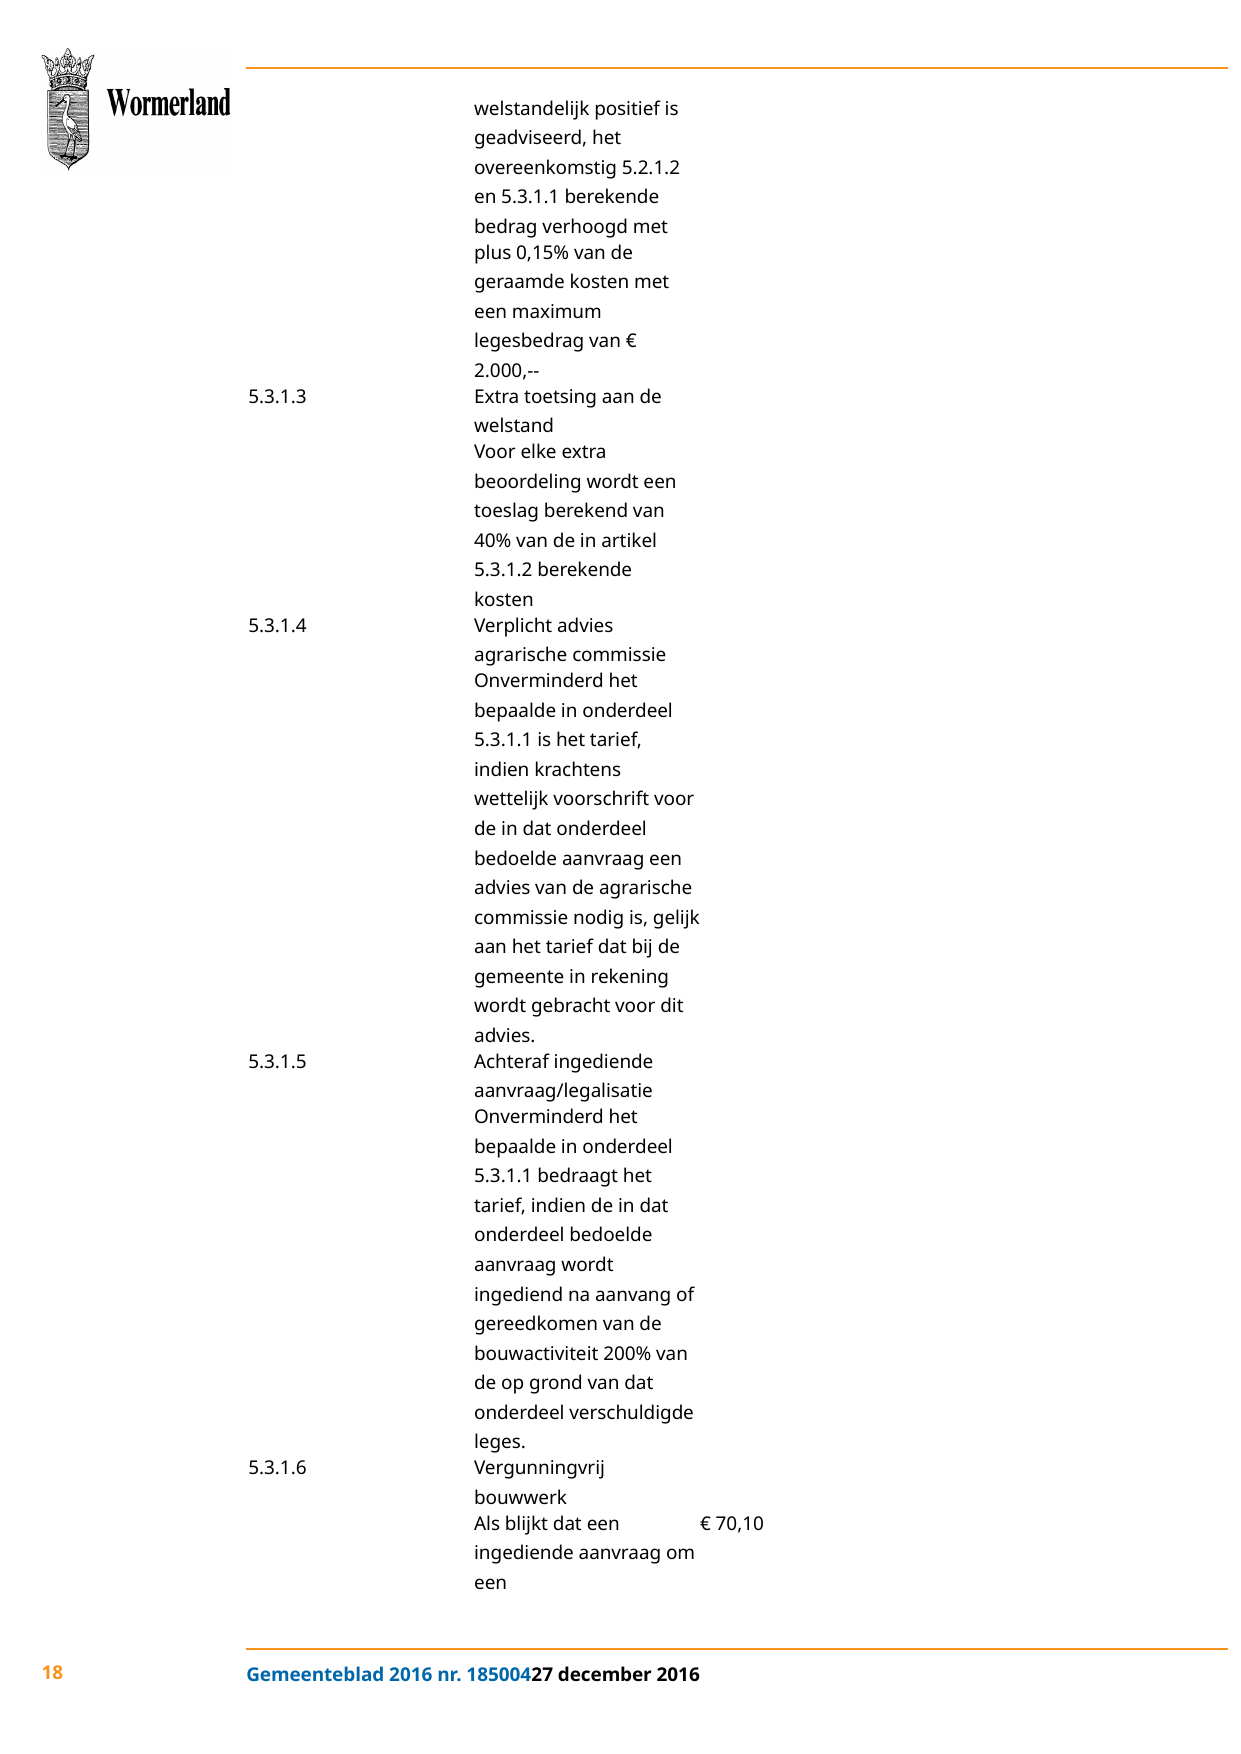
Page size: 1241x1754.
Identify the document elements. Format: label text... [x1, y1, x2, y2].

table_cell [926, 612, 1152, 667]
picture [41, 47, 231, 172]
table_cell [248, 95, 474, 239]
table_cell € 70,10 [700, 1510, 926, 1594]
table_cell Verplicht advies agrarische commissie [474, 612, 700, 667]
table_cell [248, 667, 474, 1048]
table_cell Onverminderd het bepaalde in onderdeel 5.3.1.1 bedraagt het tarief, indien de in dat onderdeel bedoelde aanvraag wordt ingediend na aanvang of gereedkomen van de bouwactiviteit 200% van de op grond van dat onderdeel verschuldigde leges. [474, 1103, 700, 1454]
table_cell Achteraf ingediende aanvraag/legalisatie [474, 1048, 700, 1103]
table_cell [248, 1510, 474, 1594]
table_cell 5.3.1.4 [248, 612, 474, 667]
table_cell Extra toetsing aan de welstand [474, 383, 700, 438]
table_cell plus 0,15% van de geraamde kosten met een maximum legesbedrag van € 2.000,-- [474, 239, 700, 383]
table_cell [248, 438, 474, 612]
table_cell [700, 1048, 926, 1103]
table_cell [700, 239, 926, 383]
table_cell [926, 383, 1152, 438]
table_cell 5.3.1.6 [248, 1454, 474, 1510]
table_cell Als blijkt dat een ingediende aanvraag om een [474, 1510, 700, 1594]
table_cell [700, 612, 926, 667]
table_cell [700, 95, 926, 239]
table_cell [700, 1454, 926, 1510]
table_cell [700, 1103, 926, 1454]
table_cell [700, 438, 926, 612]
table_cell [248, 239, 474, 383]
table_cell [700, 383, 926, 438]
table_cell Voor elke extra beoordeling wordt een toeslag berekend van 40% van de in artikel 5.3.1.2 berekende kosten [474, 438, 700, 612]
table_cell Onverminderd het bepaalde in onderdeel 5.3.1.1 is het tarief, indien krachtens wettelijk voorschrift voor de in dat onderdeel bedoelde aanvraag een advies van de agrarische commissie nodig is, gelijk aan het tarief dat bij de gemeente in rekening wordt gebracht voor dit advies. [474, 667, 700, 1048]
table_cell 5.3.1.3 [248, 383, 474, 438]
table_cell [248, 1103, 474, 1454]
table_cell [700, 667, 926, 1048]
table_cell Vergunningvrij bouwwerk [474, 1454, 700, 1510]
table_cell 5.3.1.5 [248, 1048, 474, 1103]
table_cell [926, 1048, 1152, 1103]
table_cell [926, 1454, 1152, 1510]
table_cell welstandelijk positief is geadviseerd, het overeenkomstig 5.2.1.2 en 5.3.1.1 berekende bedrag verhoogd met [474, 95, 700, 239]
